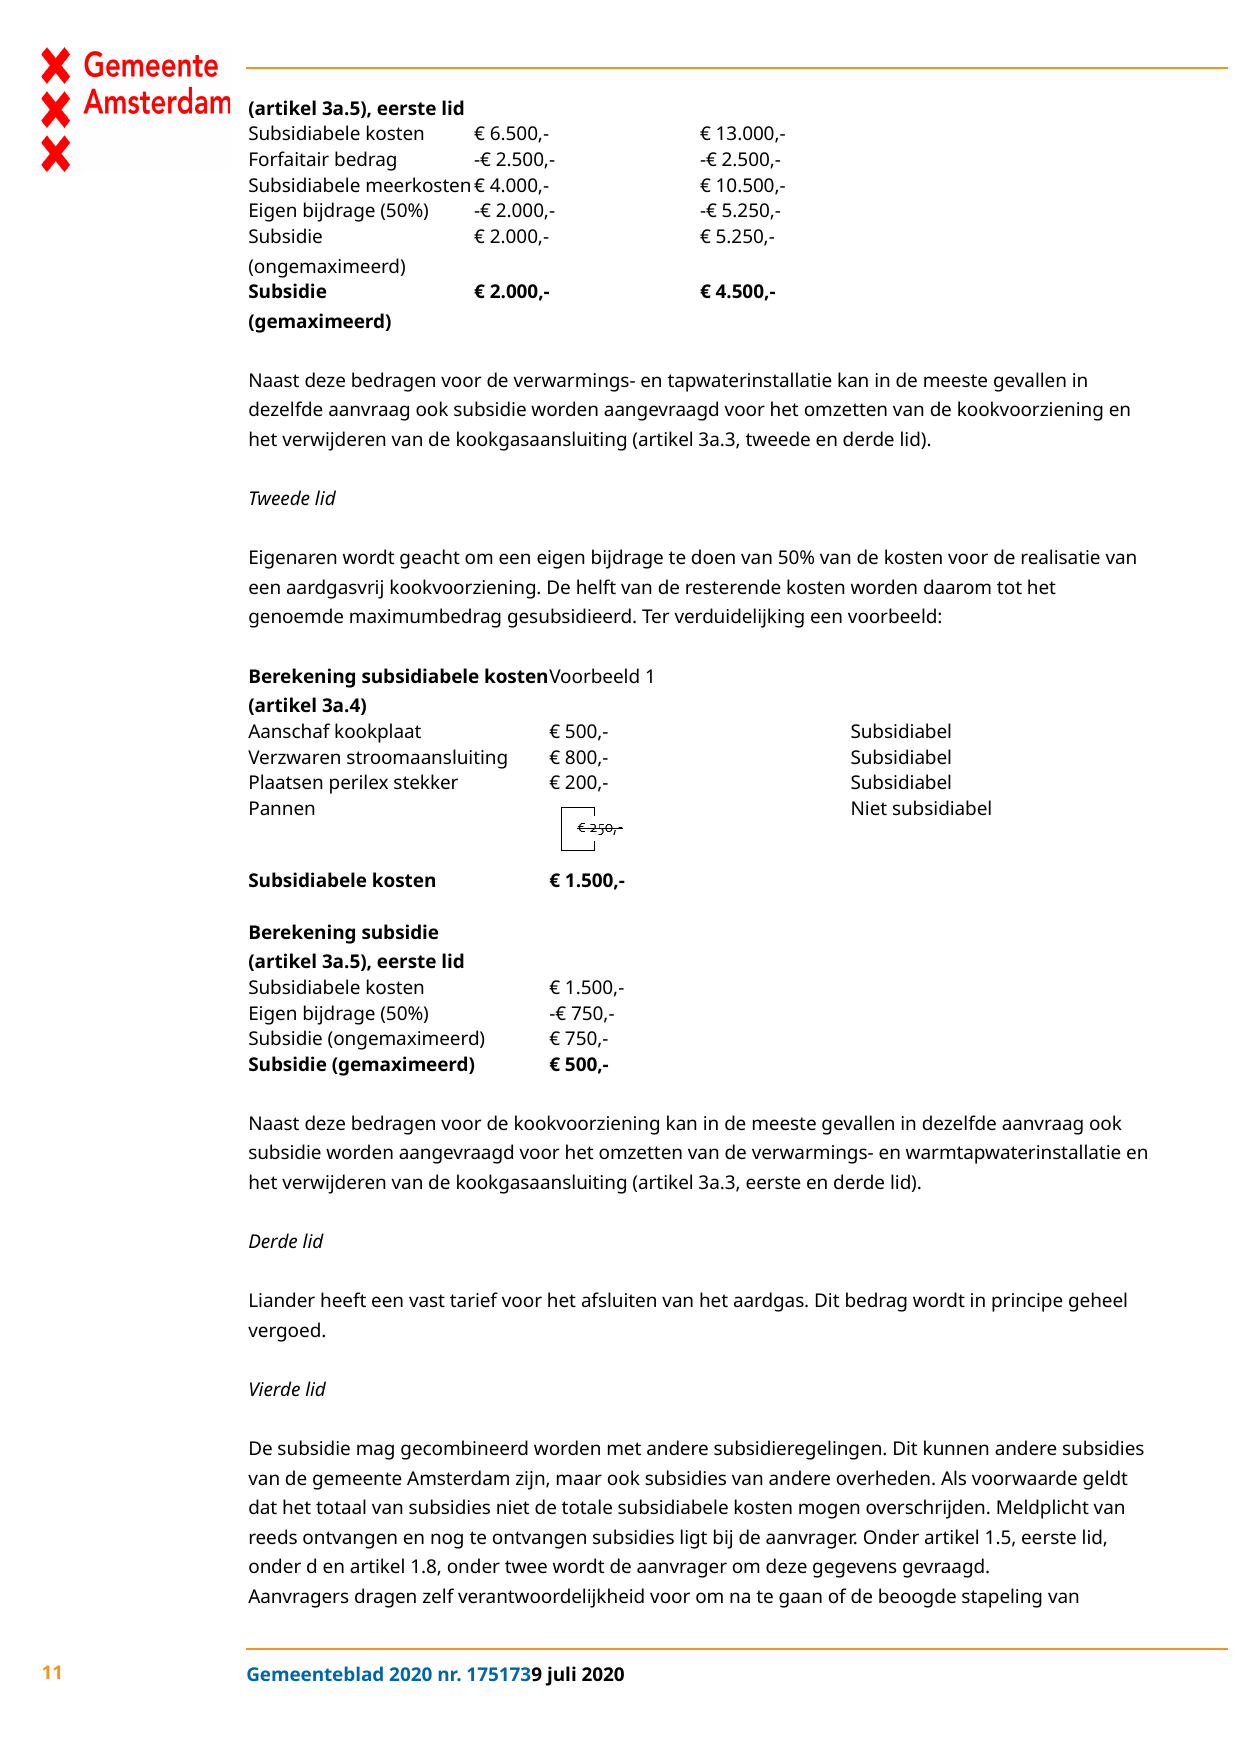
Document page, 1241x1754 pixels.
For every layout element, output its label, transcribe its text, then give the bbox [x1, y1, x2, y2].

table_cell Plaatsen perilex stekker [248, 770, 549, 795]
table_cell Subsidiabel [850, 744, 1152, 769]
table_cell Subsidiabele meerkosten [248, 172, 474, 198]
table_cell Berekening subsidie (artikel 3a.5), eerste lid [248, 919, 549, 974]
table_cell [549, 919, 850, 974]
table_cell Forfaitair bedrag [248, 146, 474, 172]
table_cell [248, 893, 549, 919]
table_header Voorbeeld 1 [549, 663, 850, 718]
table_cell € 500,- [549, 1051, 850, 1077]
text Naast deze bedragen voor de verwarmings- en tapwaterinstallatie kan in de meeste gevallen in dezelfde aanvraag ook subsidie worden aangevraagd voor het omzetten van de kookvoorziening en het verwijderen van de kookgasaansluiting (artikel 3a.3, tweede en derde lid). [248, 367, 1152, 452]
table_cell € 2.000,- [474, 279, 700, 334]
table_cell [926, 146, 1152, 172]
table_cell [926, 95, 1152, 121]
table_cell -€ 2.000,- [474, 198, 700, 223]
table_cell Subsidiabel [850, 718, 1152, 744]
table_cell [926, 172, 1152, 198]
table_cell € 5.250,- [700, 224, 926, 279]
table_header [850, 663, 1152, 718]
table_cell -€ 2.500,- [474, 146, 700, 172]
table_cell (artikel 3a.5), eerste lid [248, 95, 474, 121]
table_cell [549, 795, 850, 867]
table_cell € 1.500,- [549, 868, 850, 893]
table_cell € 10.500,- [700, 172, 926, 198]
table_cell Subsidiabele kosten [248, 121, 474, 146]
table_cell Subsidiabele kosten [248, 974, 549, 1000]
table_cell Subsidie (gemaximeerd) [248, 1051, 549, 1077]
text Derde lid [248, 1228, 1152, 1254]
table_cell [926, 224, 1152, 279]
table_cell [850, 919, 1152, 974]
text Eigenaren wordt geacht om een eigen bijdrage te doen van 50% van de kosten voor de realisatie van een aardgasvrij kookvoorziening. De helft van de resterende kosten worden daarom tot het genoemde maximumbedrag gesubsidieerd. Ter verduidelijking een voorbeeld: [248, 544, 1152, 629]
table_cell [850, 974, 1152, 1000]
text Aanvragers dragen zelf verantwoordelijkheid voor om na te gaan of de beoogde stapeling van [248, 1583, 1152, 1609]
text Tweede lid [248, 485, 1152, 511]
table_cell Subsidie (ongemaximeerd) [248, 1026, 549, 1051]
table_cell -€ 750,- [549, 1000, 850, 1026]
table_cell -€ 2.500,- [700, 146, 926, 172]
table_cell [926, 121, 1152, 146]
table_cell € 4.000,- [474, 172, 700, 198]
table_cell [850, 893, 1152, 919]
text De subsidie mag gecombineerd worden met andere subsidieregelingen. Dit kunnen andere subsidies van de gemeente Amsterdam zijn, maar ook subsidies van andere overheden. Als voorwaarde geldt dat het totaal van subsidies niet de totale subsidiabele kosten mogen overschrijden. Meldplicht van reeds ontvangen en nog te ontvangen subsidies ligt bij de aanvrager. Onder artikel 1.5, eerste lid, onder d en artikel 1.8, onder twee wordt de aanvrager om deze gegevens gevraagd. [248, 1435, 1152, 1579]
picture [570, 816, 629, 841]
table_cell Pannen [248, 795, 549, 867]
table_cell [926, 279, 1152, 334]
table_cell [926, 198, 1152, 223]
text Liander heeft een vast tarief voor het afsluiten van het aardgas. Dit bedrag wordt in principe geheel vergoed. [248, 1287, 1152, 1343]
table_cell [549, 893, 850, 919]
table_cell € 750,- [549, 1026, 850, 1051]
table_cell Niet subsidiabel [850, 795, 1152, 867]
table_cell € 500,- [549, 718, 850, 744]
table_cell € 200,- [549, 770, 850, 795]
table_cell [850, 1026, 1152, 1051]
table_cell € 2.000,- [474, 224, 700, 279]
table_cell € 13.000,- [700, 121, 926, 146]
table_cell € 6.500,- [474, 121, 700, 146]
table_cell Subsidie (gemaximeerd) [248, 279, 474, 334]
text Naast deze bedragen voor de kookvoorziening kan in de meeste gevallen in dezelfde aanvraag ook subsidie worden aangevraagd voor het omzetten van de verwarmings- en warmtapwaterinstallatie en het verwijderen van de kookgasaansluiting (artikel 3a.3, eerste en derde lid). [248, 1110, 1152, 1195]
table_cell Eigen bijdrage (50%) [248, 1000, 549, 1026]
table_cell Verzwaren stroomaansluiting [248, 744, 549, 769]
table_cell Subsidiabel [850, 770, 1152, 795]
table_cell € 1.500,- [549, 974, 850, 1000]
table_cell [850, 1000, 1152, 1026]
table_cell Subsidie (ongemaximeerd) [248, 224, 474, 279]
table_cell [700, 95, 926, 121]
table_cell Subsidiabele kosten [248, 868, 549, 893]
table_cell [850, 1051, 1152, 1077]
table_cell -€ 5.250,- [700, 198, 926, 223]
table_cell € 4.500,- [700, 279, 926, 334]
table_cell Eigen bijdrage (50%) [248, 198, 474, 223]
table_cell [474, 95, 700, 121]
table_cell Aanschaf kookplaat [248, 718, 549, 744]
table_cell € 800,- [549, 744, 850, 769]
table_header Berekening subsidiabele kosten (artikel 3a.4) [248, 663, 549, 718]
table_cell [850, 868, 1152, 893]
text Vierde lid [248, 1376, 1152, 1402]
picture [41, 47, 231, 172]
